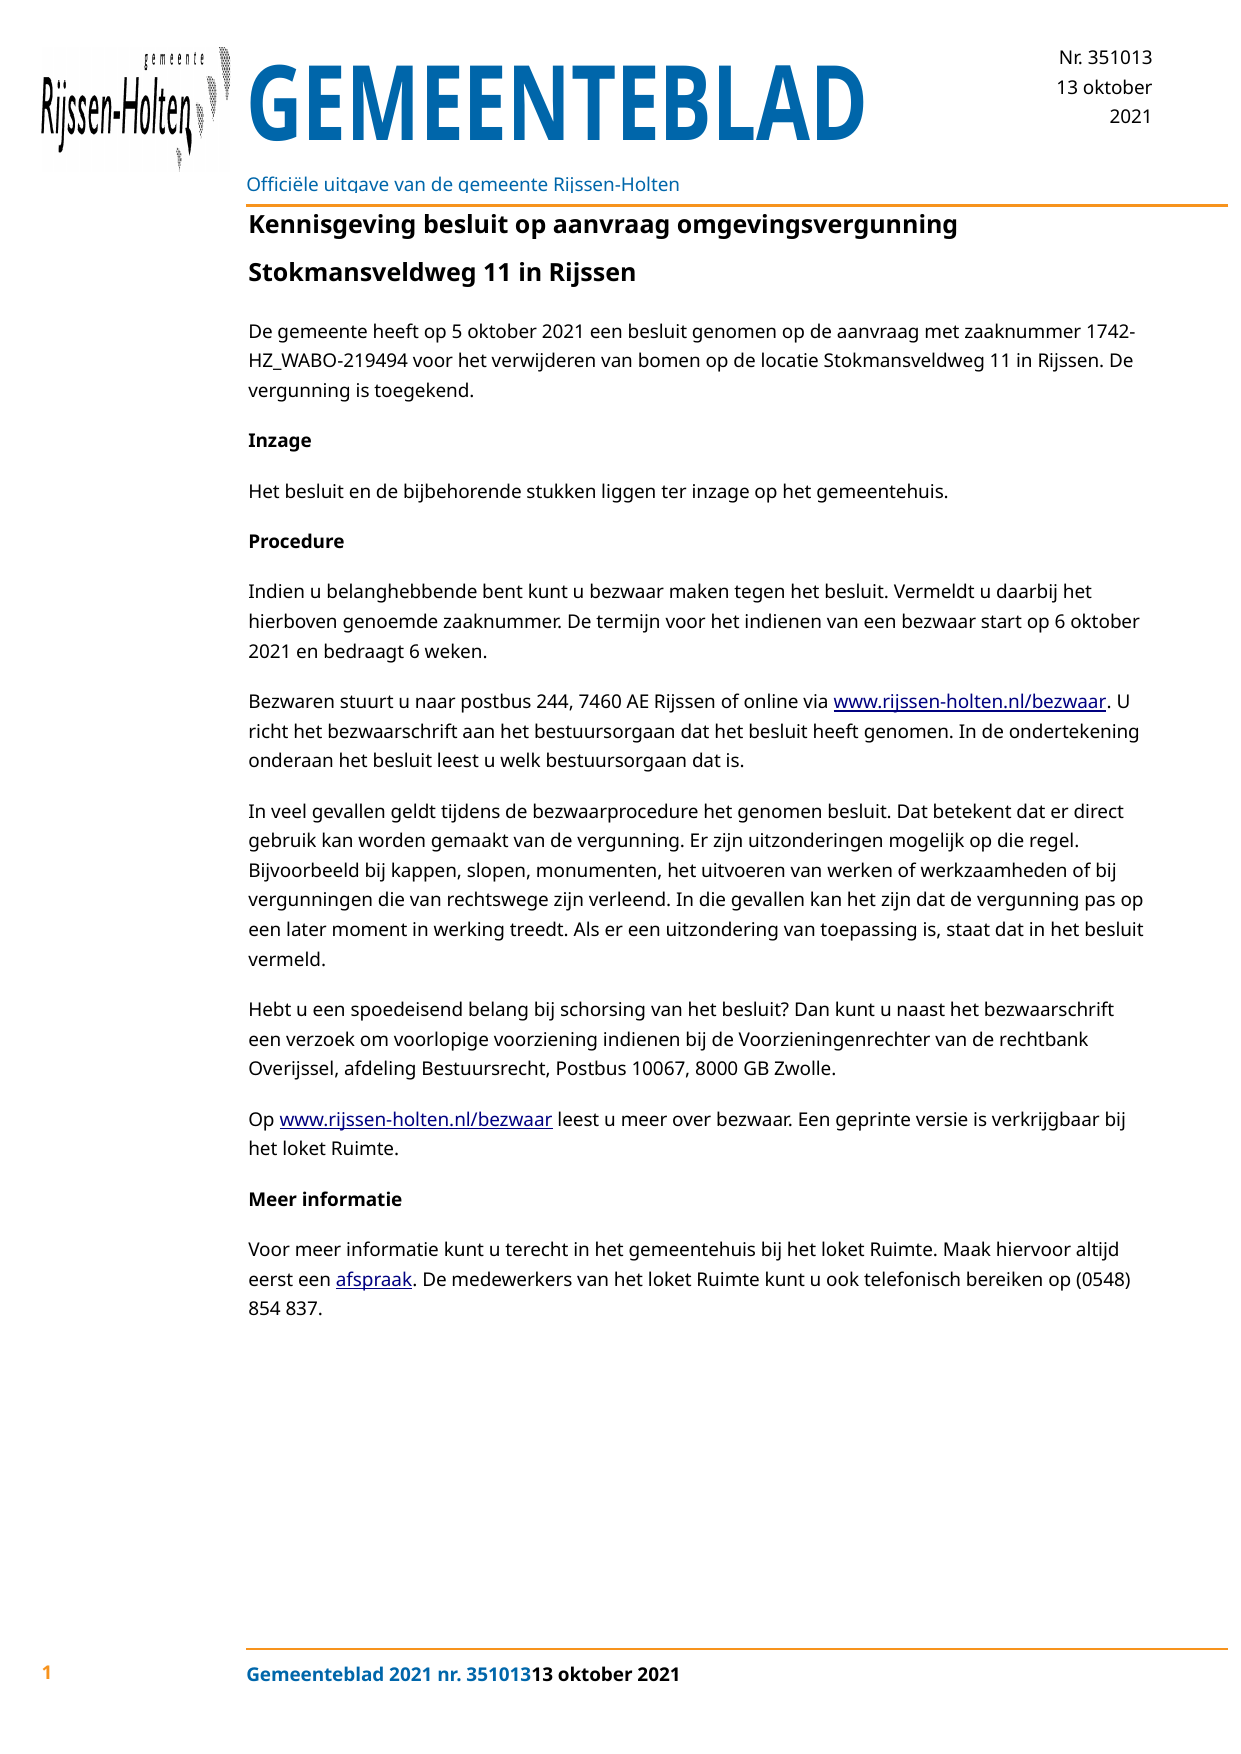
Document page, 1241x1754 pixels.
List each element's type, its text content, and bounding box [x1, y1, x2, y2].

text Hebt u een spoedeisend belang bij schorsing van het besluit? Dan kunt u naast het bezwaarschrift een verzoek om voorlopige voorziening indienen bij de Voorzieningenrechter van de rechtbank Overijssel, afdeling Bestuursrecht, Postbus 10067, 8000 GB Zwolle. [248, 996, 1152, 1081]
text De gemeente heeft op 5 oktober 2021 een besluit genomen op de aanvraag met zaaknummer 1742-HZ_WABO-219494 voor het verwijderen van bomen op de locatie Stokmansveldweg 11 in Rijssen. De vergunning is toegekend. [248, 318, 1152, 403]
text Indien u belanghebbende bent kunt u bezwaar maken tegen het besluit. Vermeldt u daarbij het hierboven genoemde zaaknummer. De termijn voor het indienen van een bezwaar start op 6 oktober 2021 en bedraagt 6 weken. [248, 579, 1152, 664]
text Meer informatie [248, 1186, 1152, 1212]
text Het besluit en de bijbehorende stukken liggen ter inzage op het gemeentehuis. [248, 478, 1152, 504]
picture [41, 47, 231, 172]
text Inzage [248, 427, 1152, 453]
text Procedure [248, 528, 1152, 554]
text Op www.rijssen-holten.nl/bezwaar leest u meer over bezwaar. Een geprinte versie is verkrijgbaar bij het loket Ruimte. [248, 1106, 1152, 1161]
text Bezwaren stuurt u naar postbus 244, 7460 AE Rijssen of online via www.rijssen-holten.nl/bezwaar. U richt het bezwaarschrift aan het bestuursorgaan dat het besluit heeft genomen. In de ondertekening onderaan het besluit leest u welk bestuursorgaan dat is. [248, 688, 1152, 773]
text Kennisgeving besluit op aanvraag omgevingsvergunning Stokmansveldweg 11 in Rijssen [248, 207, 1152, 288]
text In veel gevallen geldt tijdens de bezwaarprocedure het genomen besluit. Dat betekent dat er direct gebruik kan worden gemaakt van de vergunning. Er zijn uitzonderingen mogelijk op die regel. Bijvoorbeeld bij kappen, slopen, monumenten, het uitvoeren van werken of werkzaamheden of bij vergunningen die van rechtswege zijn verleend. In die gevallen kan het zijn dat de vergunning pas op een later moment in werking treedt. Als er een uitzondering van toepassing is, staat dat in het besluit vermeld. [248, 798, 1152, 972]
text Voor meer informatie kunt u terecht in het gemeentehuis bij het loket Ruimte. Maak hiervoor altijd eerst een afspraak. De medewerkers van het loket Ruimte kunt u ook telefonisch bereiken op (0548) 854 837. [248, 1236, 1152, 1321]
